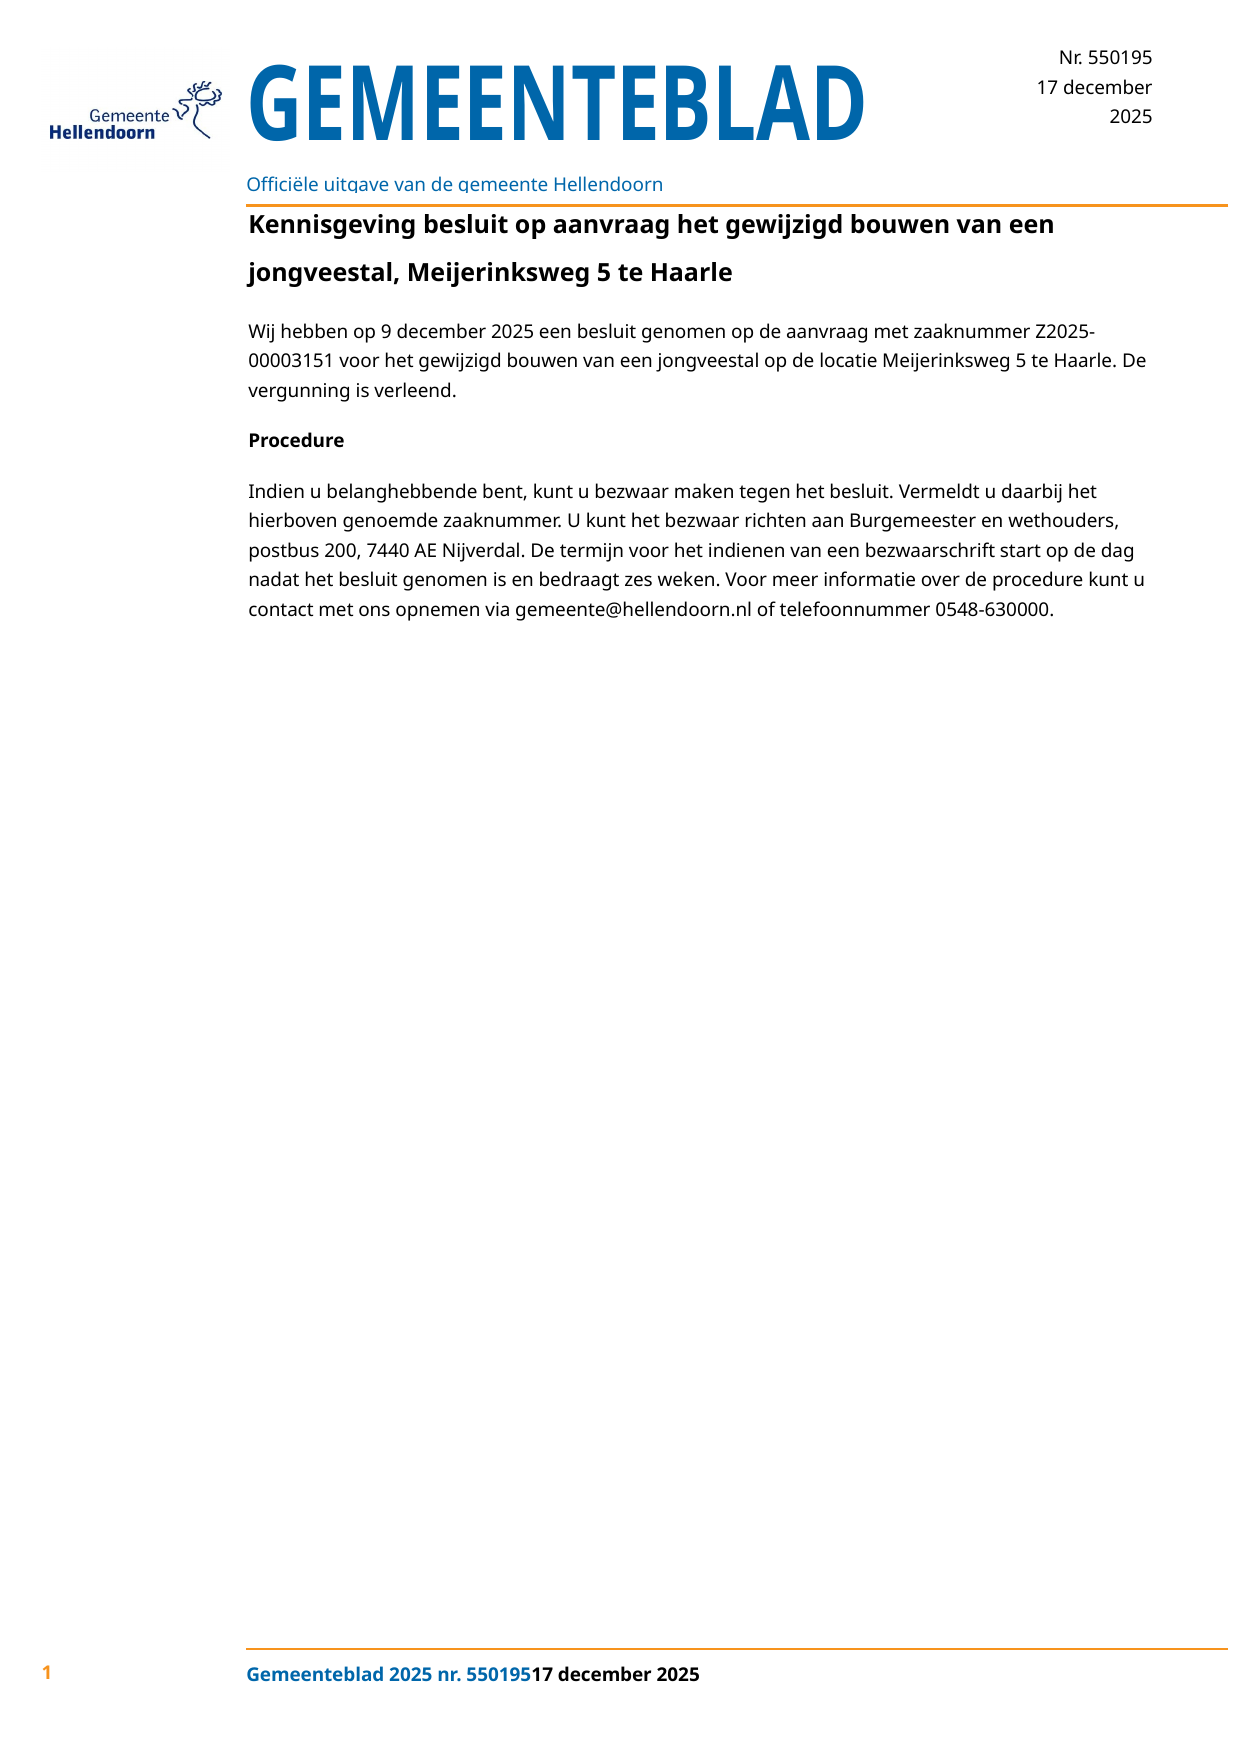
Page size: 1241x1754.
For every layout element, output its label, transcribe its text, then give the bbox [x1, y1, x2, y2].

text Kennisgeving besluit op aanvraag het gewijzigd bouwen van een jongveestal, Meijerinksweg 5 te Haarle [248, 207, 1152, 288]
picture [41, 47, 231, 172]
text Procedure [248, 427, 1152, 453]
text Wij hebben op 9 december 2025 een besluit genomen op de aanvraag met zaaknummer Z2025-00003151 voor het gewijzigd bouwen van een jongveestal op de locatie Meijerinksweg 5 te Haarle. De vergunning is verleend. [248, 318, 1152, 403]
text Indien u belanghebbende bent, kunt u bezwaar maken tegen het besluit. Vermeldt u daarbij het hierboven genoemde zaaknummer. U kunt het bezwaar richten aan Burgemeester en wethouders, postbus 200, 7440 AE Nijverdal. De termijn voor het indienen van een bezwaarschrift start op de dag nadat het besluit genomen is en bedraagt zes weken. Voor meer informatie over de procedure kunt u contact met ons opnemen via gemeente@hellendoorn.nl of telefoonnummer 0548-630000. [248, 478, 1152, 622]
